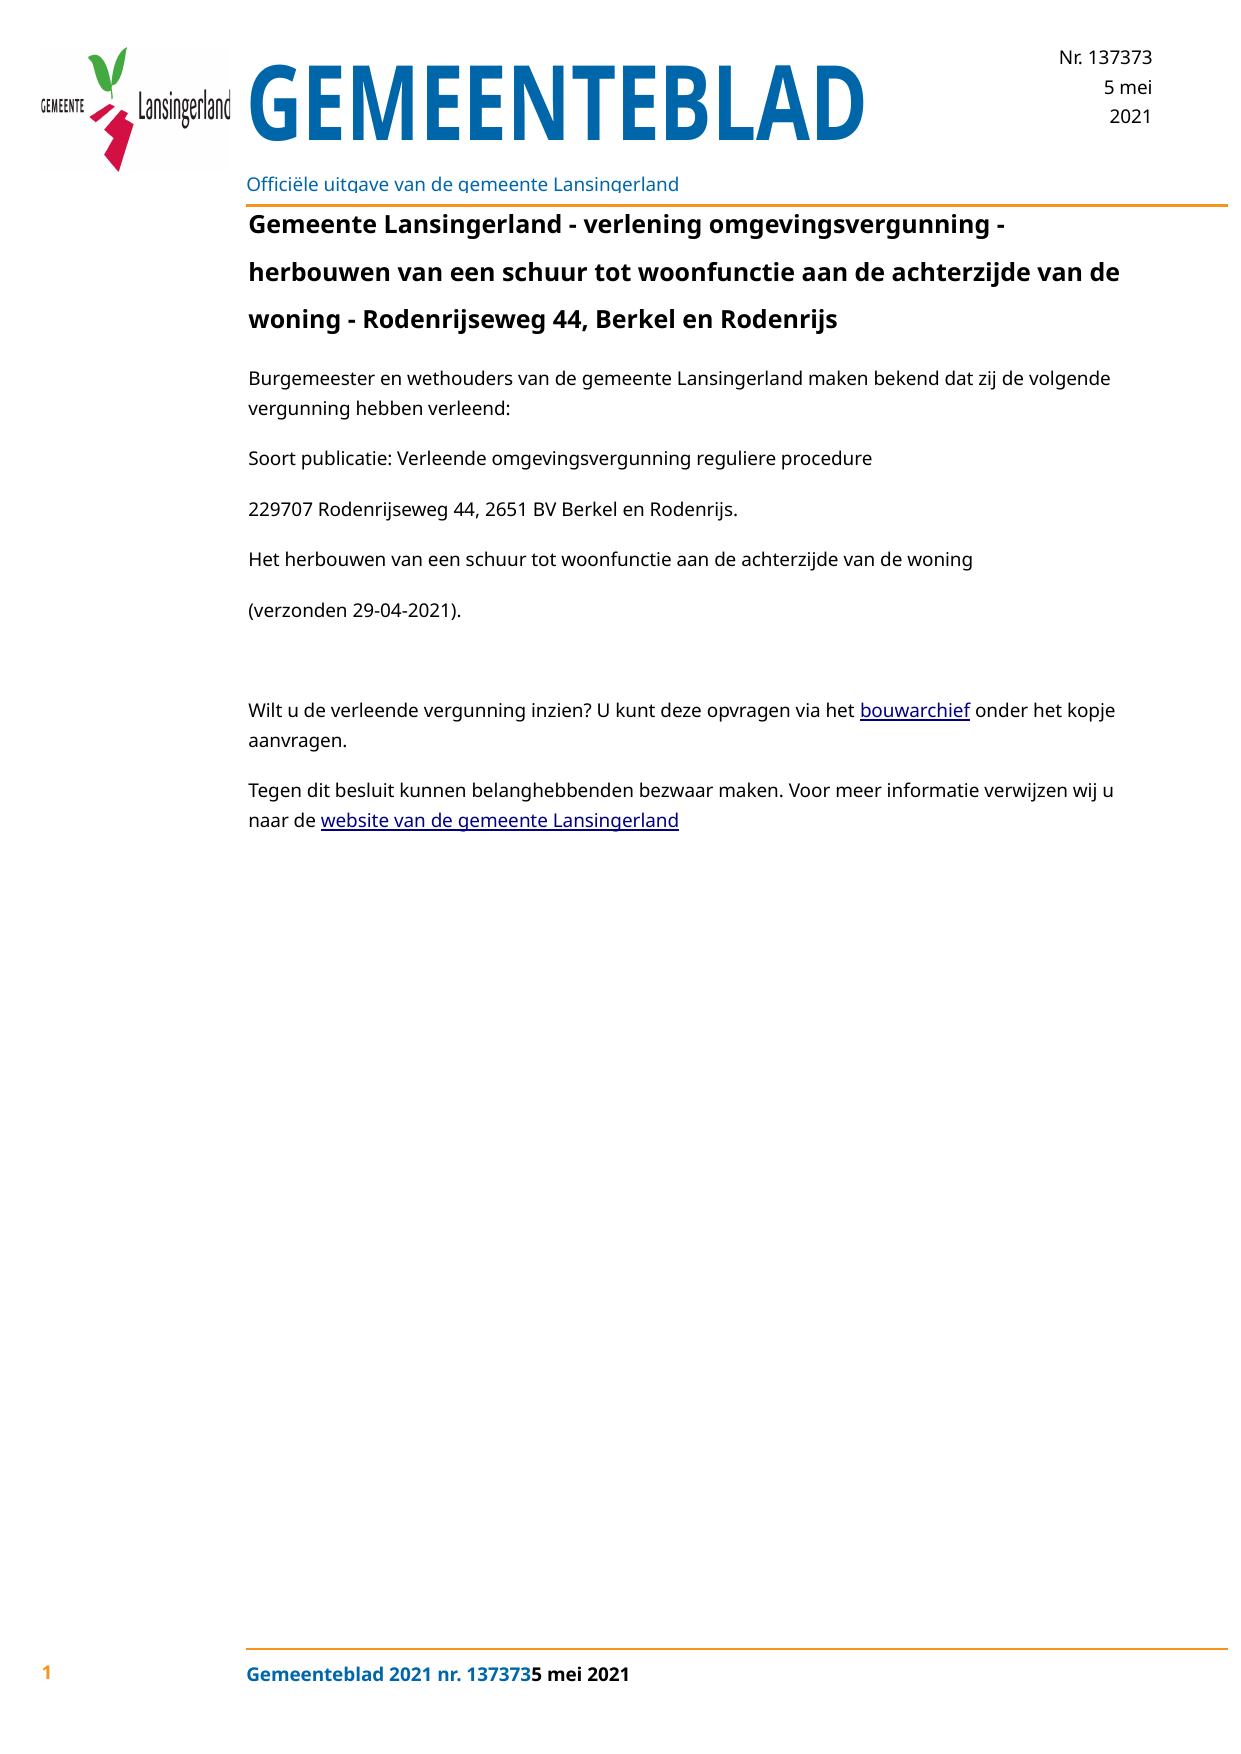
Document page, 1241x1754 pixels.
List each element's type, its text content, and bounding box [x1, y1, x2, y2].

text Gemeente Lansingerland - verlening omgevingsvergunning - herbouwen van een schuur tot woonfunctie aan de achterzijde van de woning - Rodenrijseweg 44, Berkel en Rodenrijs [248, 207, 1152, 336]
picture [41, 47, 231, 172]
text Soort publicatie: Verleende omgevingsvergunning reguliere procedure [248, 446, 1152, 471]
text Tegen dit besluit kunnen belanghebbenden bezwaar maken. Voor meer informatie verwijzen wij u naar de website van de gemeente Lansingerland [248, 778, 1152, 833]
text Wilt u de verleende vergunning inzien? U kunt deze opvragen via het bouwarchief onder het kopje aanvragen. [248, 698, 1152, 753]
text Burgemeester en wethouders van de gemeente Lansingerland maken bekend dat zij de volgende vergunning hebben verleend: [248, 366, 1152, 421]
text Het herbouwen van een schuur tot woonfunctie aan de achterzijde van de woning [248, 546, 1152, 572]
text (verzonden 29-04-2021). [248, 597, 1152, 622]
text 229707 Rodenrijseweg 44, 2651 BV Berkel en Rodenrijs. [248, 496, 1152, 522]
